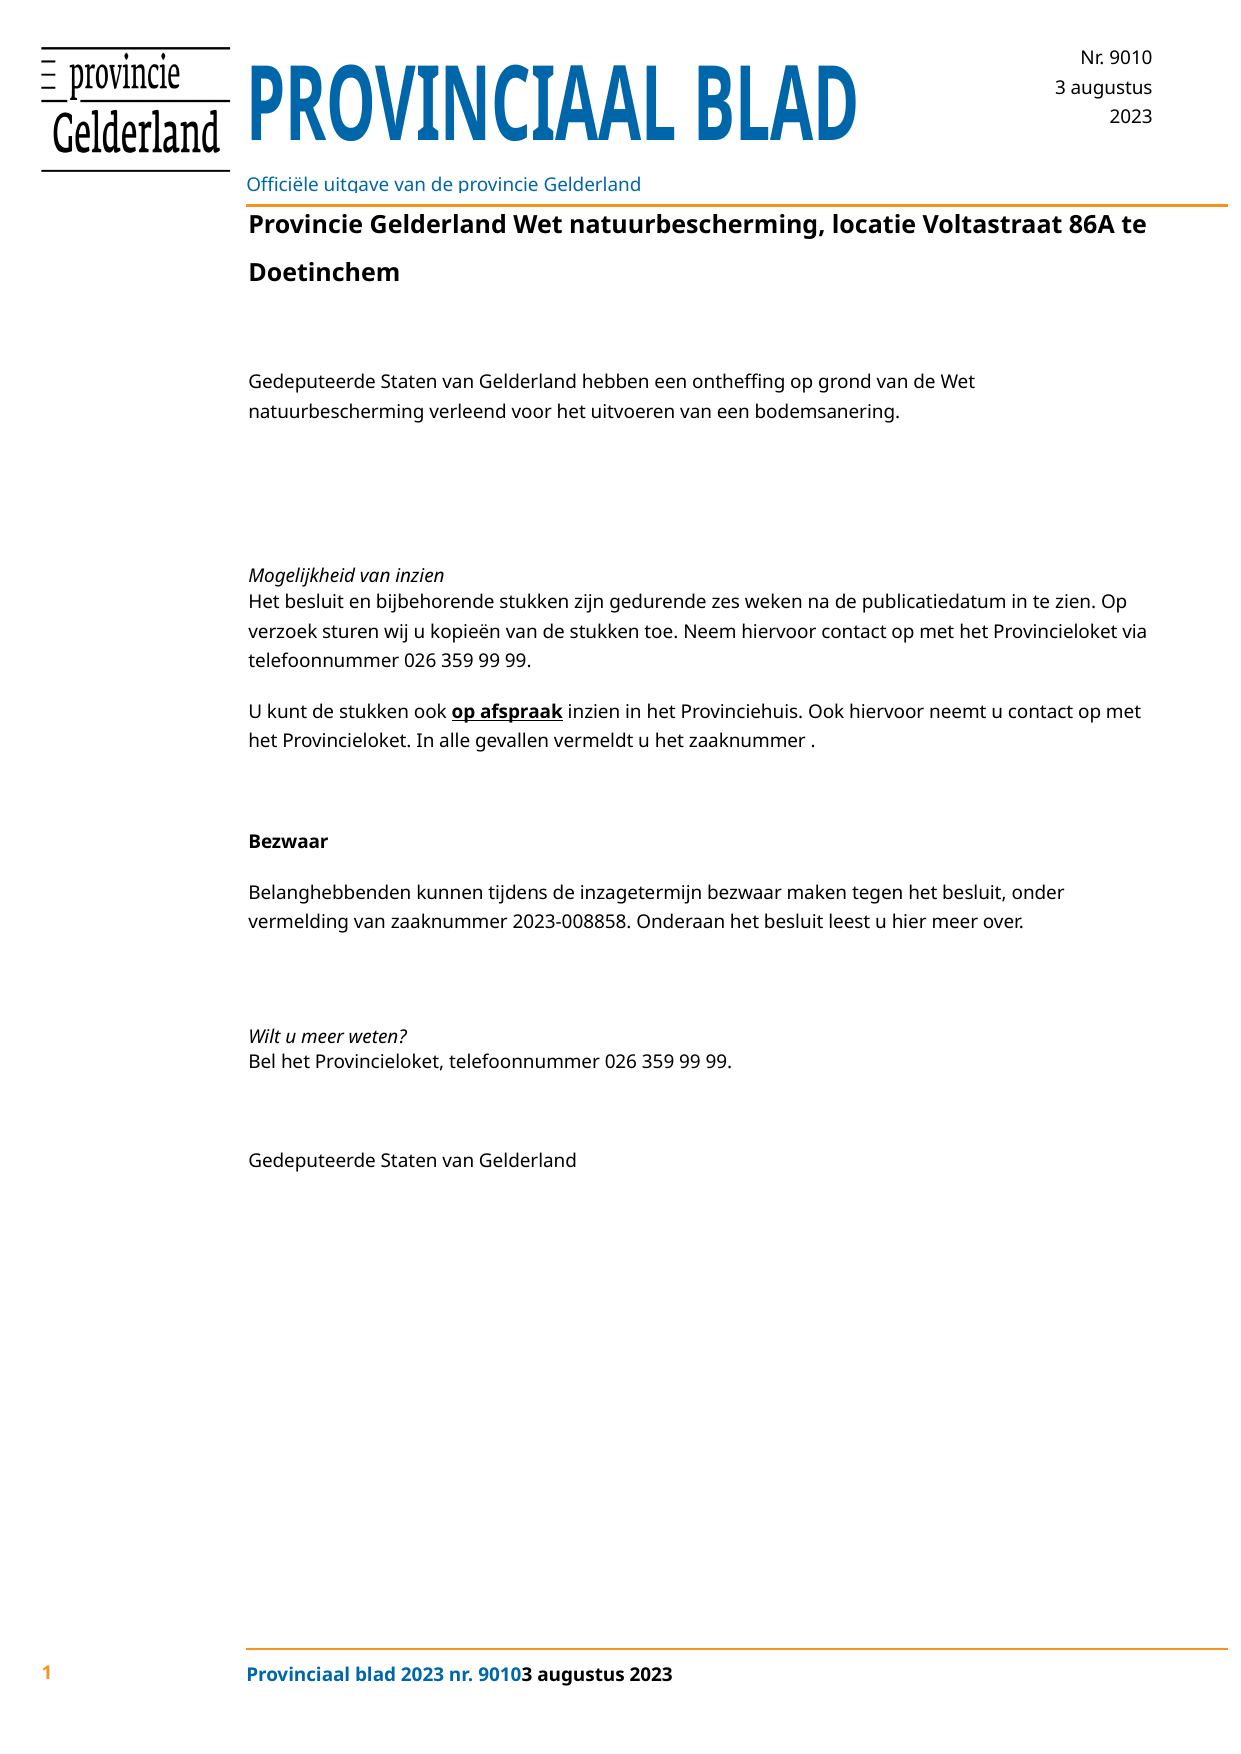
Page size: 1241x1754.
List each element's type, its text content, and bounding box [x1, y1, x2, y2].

text Mogelijkheid van inzien [248, 563, 1152, 588]
text Bel het Provincieloket, telefoonnummer 026 359 99 99. [248, 1048, 1152, 1074]
text Gedeputeerde Staten van Gelderland [248, 1147, 1152, 1172]
text U kunt de stukken ook op afspraak inzien in het Provinciehuis. Ook hiervoor neemt u contact op met het Provincieloket. In alle gevallen vermeldt u het zaaknummer . [248, 698, 1152, 753]
text Bezwaar [248, 828, 1152, 854]
text Het besluit en bijbehorende stukken zijn gedurende zes weken na de publicatiedatum in te zien. Op verzoek sturen wij u kopieën van de stukken toe. Neem hiervoor contact op met het Provincieloket via telefoonnummer 026 359 99 99. [248, 588, 1152, 673]
text Provincie Gelderland Wet natuurbescherming, locatie Voltastraat 86A te Doetinchem [248, 207, 1152, 288]
text Wilt u meer weten? [248, 1023, 1152, 1048]
picture [41, 47, 231, 172]
text Gedeputeerde Staten van Gelderland hebben een ontheffing op grond van de Wet natuurbescherming verleend voor het uitvoeren van een bodemsanering. [248, 368, 1152, 424]
text Belanghebbenden kunnen tijdens de inzagetermijn bezwaar maken tegen het besluit, onder vermelding van zaaknummer 2023-008858. Onderaan het besluit leest u hier meer over. [248, 879, 1152, 934]
